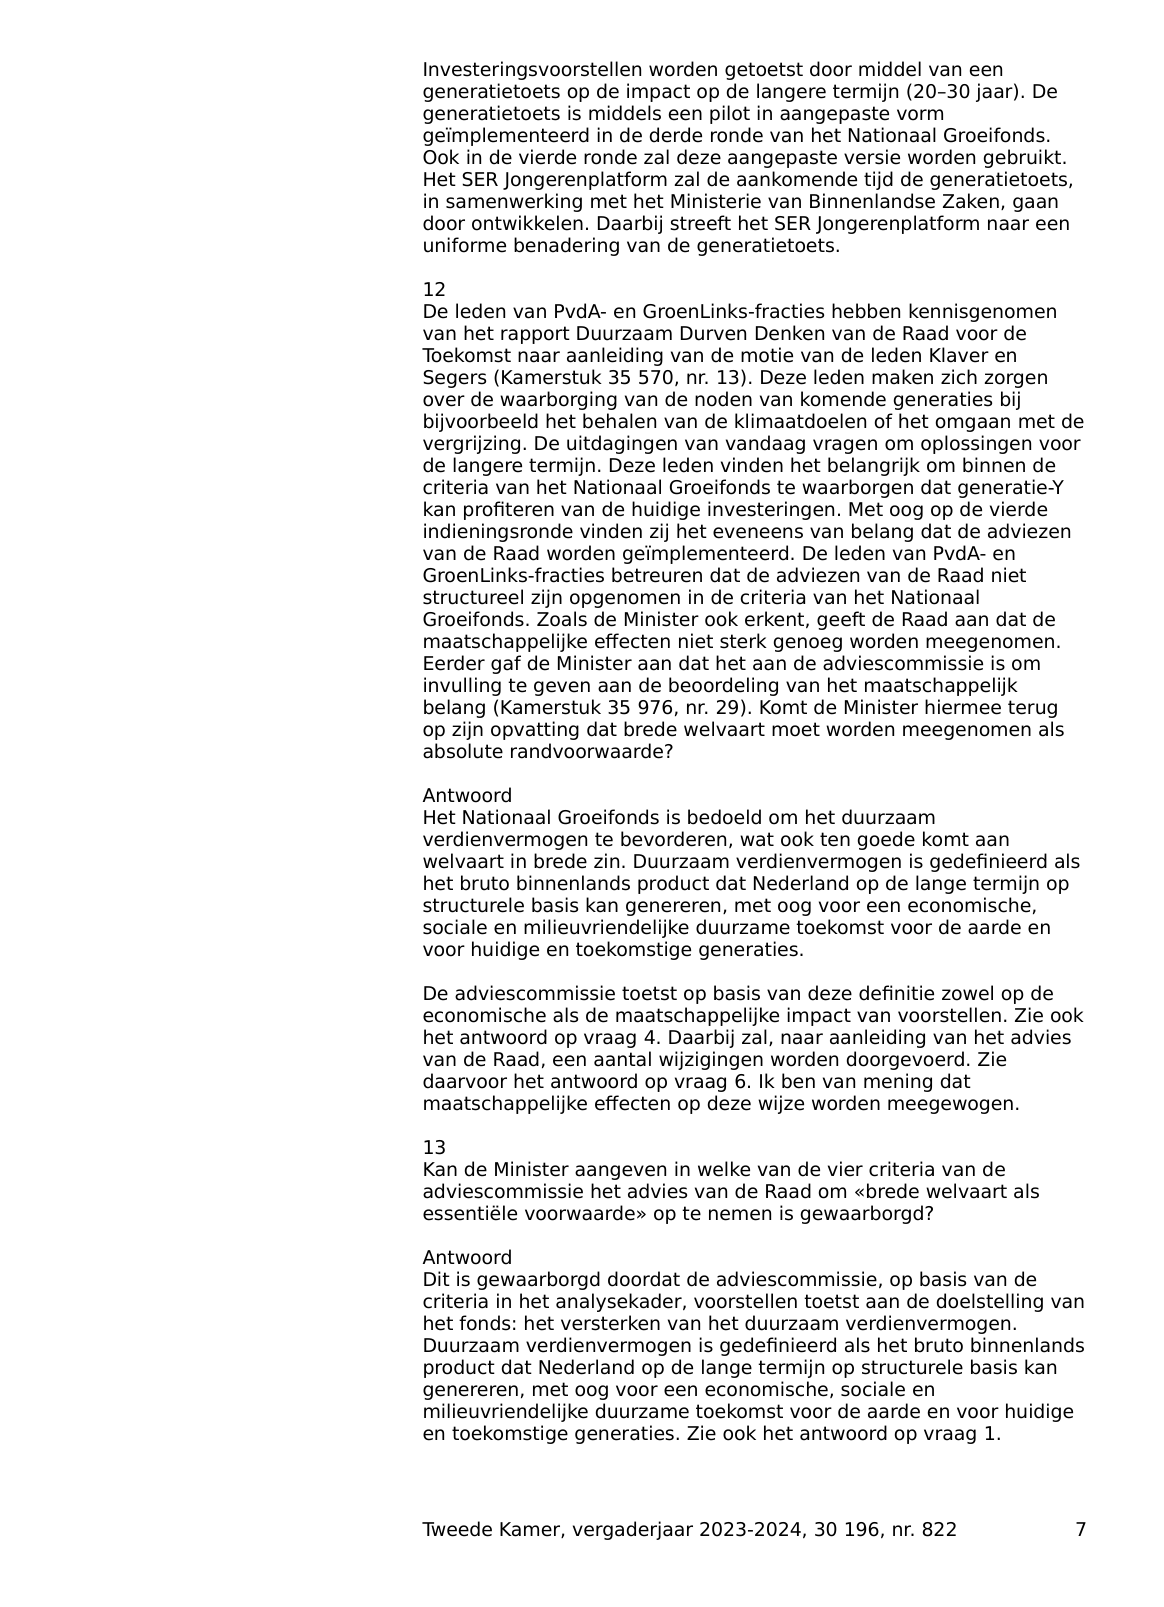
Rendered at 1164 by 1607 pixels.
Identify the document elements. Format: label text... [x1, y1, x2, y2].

text Investeringsvoorstellen worden getoetst door middel van een generatietoets op de impact op de langere termijn (20–30 jaar). De generatietoets is middels een pilot in aangepaste vorm geïmplementeerd in de derde ronde van het Nationaal Groeifonds. Ook in de vierde ronde zal deze aangepaste versie worden gebruikt. Het SER Jongerenplatform zal de aankomende tijd de generatietoets, in samenwerking met het Ministerie van Binnenlandse Zaken, gaan door ontwikkelen. Daarbij streeft het SER Jongerenplatform naar een uniforme benadering van de generatietoets. [422, 59, 1087, 257]
text Dit is gewaarborgd doordat de adviescommissie, op basis van de criteria in het analysekader, voorstellen toetst aan de doelstelling van het fonds: het versterken van het duurzaam verdienvermogen. Duurzaam verdienvermogen is gedefinieerd als het bruto binnenlands product dat Nederland op de lange termijn op structurele basis kan genereren, met oog voor een economische, sociale en milieuvriendelijke duurzame toekomst voor de aarde en voor huidige en toekomstige generaties. Zie ook het antwoord op vraag 1. [422, 1269, 1087, 1445]
text Antwoord [422, 785, 1087, 807]
text De adviescommissie toetst op basis van deze definitie zowel op de economische als de maatschappelijke impact van voorstellen. Zie ook het antwoord op vraag 4. Daarbij zal, naar aanleiding van het advies van de Raad, een aantal wijzigingen worden doorgevoerd. Zie daarvoor het antwoord op vraag 6. Ik ben van mening dat maatschappelijke effecten op deze wijze worden meegewogen. [422, 983, 1087, 1115]
text Kan de Minister aangeven in welke van de vier criteria van de adviescommissie het advies van de Raad om «brede welvaart als essentiële voorwaarde» op te nemen is gewaarborgd? [422, 1159, 1087, 1225]
text De leden van PvdA- en GroenLinks-fracties hebben kennisgenomen van het rapport Duurzaam Durven Denken van de Raad voor de Toekomst naar aanleiding van de motie van de leden Klaver en Segers (Kamerstuk 35 570, nr. 13). Deze leden maken zich zorgen over de waarborging van de noden van komende generaties bij bijvoorbeeld het behalen van de klimaatdoelen of het omgaan met de vergrijzing. De uitdagingen van vandaag vragen om oplossingen voor de langere termijn. Deze leden vinden het belangrijk om binnen de criteria van het Nationaal Groeifonds te waarborgen dat generatie-Y kan profiteren van de huidige investeringen. Met oog op de vierde indieningsronde vinden zij het eveneens van belang dat de adviezen van de Raad worden geïmplementeerd. De leden van PvdA- en GroenLinks-fracties betreuren dat de adviezen van de Raad niet structureel zijn opgenomen in de criteria van het Nationaal Groeifonds. Zoals de Minister ook erkent, geeft de Raad aan dat de maatschappelijke effecten niet sterk genoeg worden meegenomen. Eerder gaf de Minister aan dat het aan de adviescommissie is om invulling te geven aan de beoordeling van het maatschappelijk belang (Kamerstuk 35 976, nr. 29). Komt de Minister hiermee terug op zijn opvatting dat brede welvaart moet worden meegenomen als absolute randvoorwaarde? [422, 301, 1087, 763]
text Het Nationaal Groeifonds is bedoeld om het duurzaam verdienvermogen te bevorderen, wat ook ten goede komt aan welvaart in brede zin. Duurzaam verdienvermogen is gedefinieerd als het bruto binnenlands product dat Nederland op de lange termijn op structurele basis kan genereren, met oog voor een economische, sociale en milieuvriendelijke duurzame toekomst voor de aarde en voor huidige en toekomstige generaties. [422, 807, 1087, 961]
text 13 [422, 1137, 1087, 1159]
text 12 [422, 279, 1087, 301]
text Antwoord [422, 1247, 1087, 1269]
